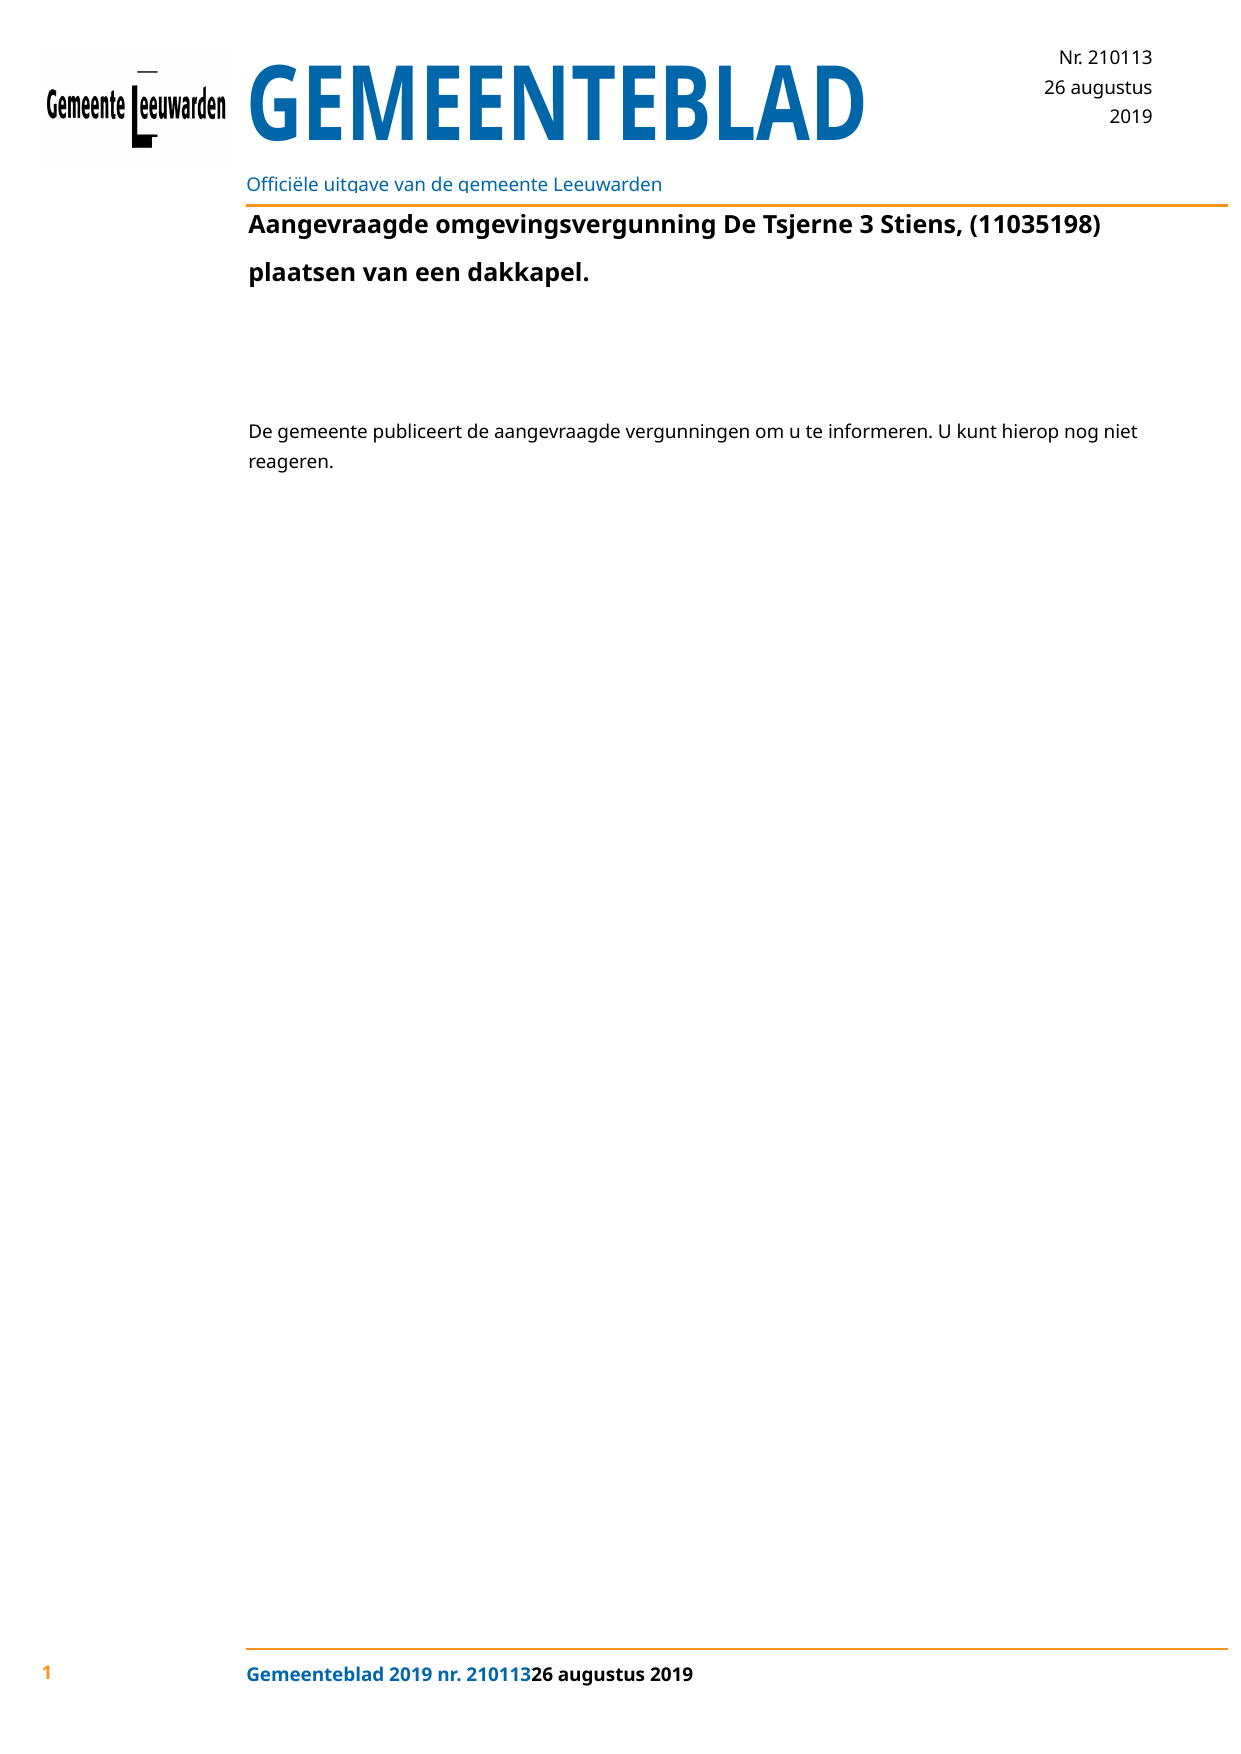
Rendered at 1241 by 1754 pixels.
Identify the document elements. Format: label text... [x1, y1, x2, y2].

text Aangevraagde omgevingsvergunning De Tsjerne 3 Stiens, (11035198) plaatsen van een dakkapel. [248, 207, 1152, 288]
text De gemeente publiceert de aangevraagde vergunningen om u te informeren. U kunt hierop nog niet reageren. [248, 419, 1152, 474]
picture [41, 47, 231, 172]
